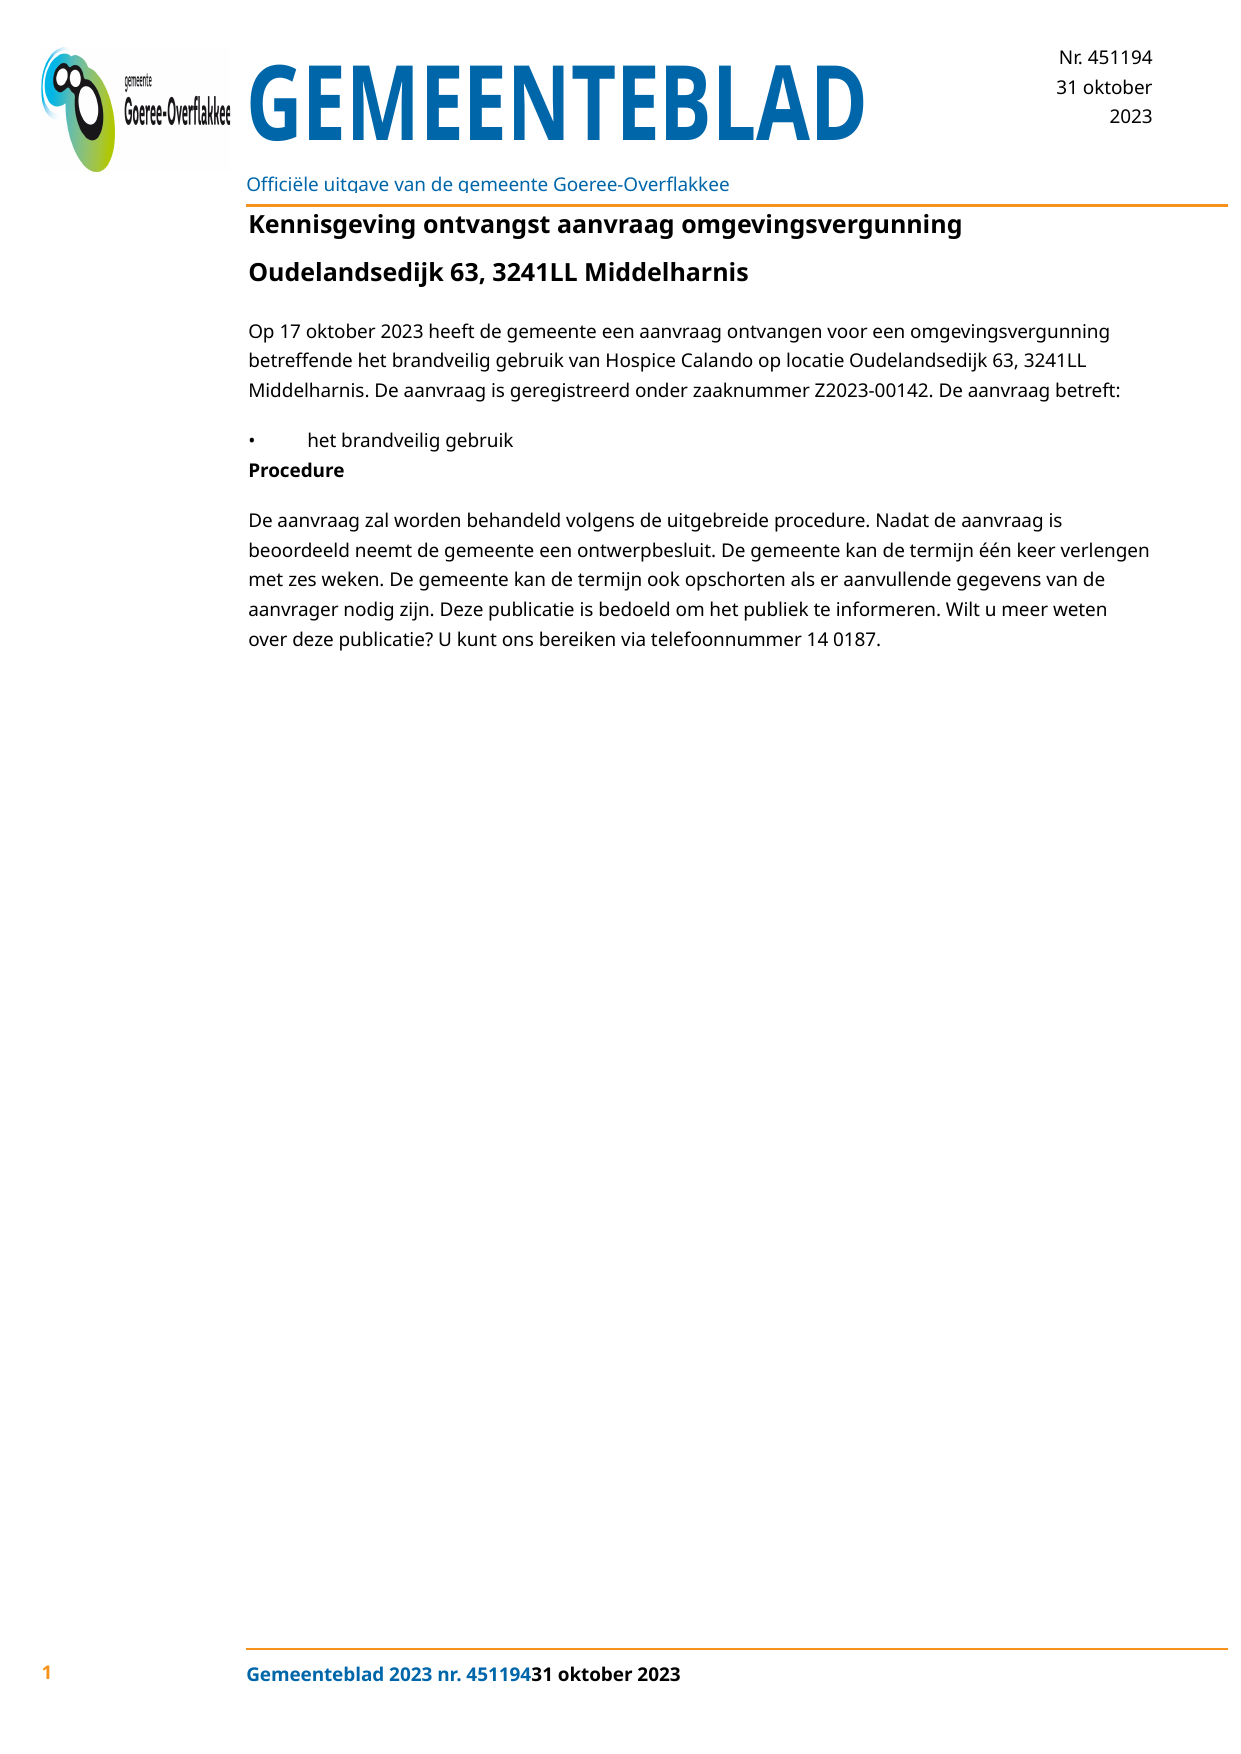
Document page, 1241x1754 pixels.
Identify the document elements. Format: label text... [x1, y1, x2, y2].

list het brandveilig gebruik [248, 427, 1152, 453]
text Procedure [248, 457, 1152, 483]
text Kennisgeving ontvangst aanvraag omgevingsvergunning Oudelandsedijk 63, 3241LL Middelharnis [248, 207, 1152, 288]
text Op 17 oktober 2023 heeft de gemeente een aanvraag ontvangen voor een omgevingsvergunning betreffende het brandveilig gebruik van Hospice Calando op locatie Oudelandsedijk 63, 3241LL Middelharnis. De aanvraag is geregistreerd onder zaaknummer Z2023-00142. De aanvraag betreft: [248, 318, 1152, 403]
text De aanvraag zal worden behandeld volgens de uitgebreide procedure. Nadat de aanvraag is beoordeeld neemt de gemeente een ontwerpbesluit. De gemeente kan de termijn één keer verlengen met zes weken. De gemeente kan de termijn ook opschorten als er aanvullende gegevens van de aanvrager nodig zijn. Deze publicatie is bedoeld om het publiek te informeren. Wilt u meer weten over deze publicatie? U kunt ons bereiken via telefoonnummer 14 0187. [248, 507, 1152, 652]
picture [41, 47, 231, 172]
